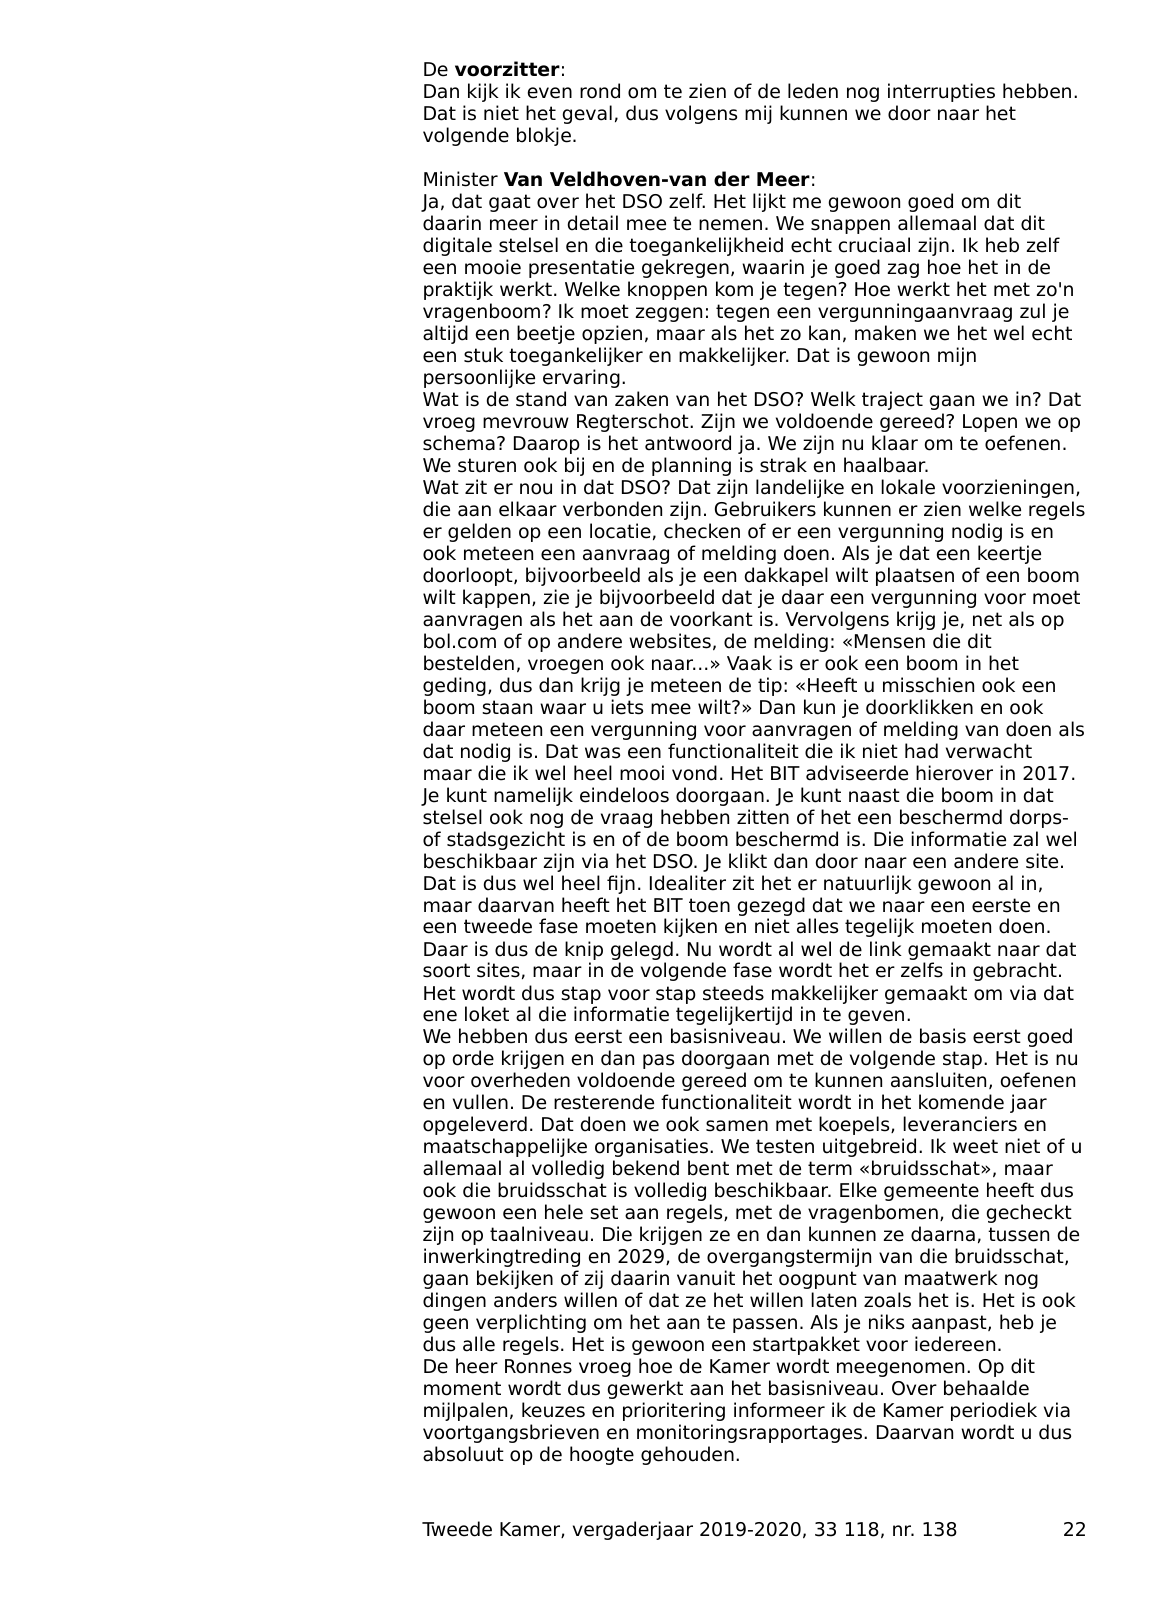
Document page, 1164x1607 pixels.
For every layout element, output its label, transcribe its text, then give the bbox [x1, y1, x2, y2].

text We hebben dus eerst een basisniveau. We willen de basis eerst goed op orde krijgen en dan pas doorgaan met de volgende stap. Het is nu voor overheden voldoende gereed om te kunnen aansluiten, oefenen en vullen. De resterende functionaliteit wordt in het komende jaar opgeleverd. Dat doen we ook samen met koepels, leveranciers en maatschappelijke organisaties. We testen uitgebreid. Ik weet niet of u allemaal al volledig bekend bent met de term «bruidsschat», maar ook die bruidsschat is volledig beschikbaar. Elke gemeente heeft dus gewoon een hele set aan regels, met de vragenbomen, die gecheckt zijn op taalniveau. Die krijgen ze en dan kunnen ze daarna, tussen de inwerkingtreding en 2029, de overgangstermijn van die bruidsschat, gaan bekijken of zij daarin vanuit het oogpunt van maatwerk nog dingen anders willen of dat ze het willen laten zoals het is. Het is ook geen verplichting om het aan te passen. Als je niks aanpast, heb je dus alle regels. Het is gewoon een startpakket voor iedereen. [422, 1026, 1087, 1356]
text Wat is de stand van zaken van het DSO? Welk traject gaan we in? Dat vroeg mevrouw Regterschot. Zijn we voldoende gereed? Lopen we op schema? Daarop is het antwoord ja. We zijn nu klaar om te oefenen. We sturen ook bij en de planning is strak en haalbaar. [422, 389, 1087, 477]
text Wat zit er nou in dat DSO? Dat zijn landelijke en lokale voorzieningen, die aan elkaar verbonden zijn. Gebruikers kunnen er zien welke regels er gelden op een locatie, checken of er een vergunning nodig is en ook meteen een aanvraag of melding doen. Als je dat een keertje doorloopt, bijvoorbeeld als je een dakkapel wilt plaatsen of een boom wilt kappen, zie je bijvoorbeeld dat je daar een vergunning voor moet aanvragen als het aan de voorkant is. Vervolgens krijg je, net als op bol.com of op andere websites, de melding: «Mensen die dit bestelden, vroegen ook naar...» Vaak is er ook een boom in het geding, dus dan krijg je meteen de tip: «Heeft u misschien ook een boom staan waar u iets mee wilt?» Dan kun je doorklikken en ook daar meteen een vergunning voor aanvragen of melding van doen als dat nodig is. Dat was een functionaliteit die ik niet had verwacht maar die ik wel heel mooi vond. Het BIT adviseerde hierover in 2017. Je kunt namelijk eindeloos doorgaan. Je kunt naast die boom in dat stelsel ook nog de vraag hebben zitten of het een beschermd dorps- of stadsgezicht is en of de boom beschermd is. Die informatie zal wel beschikbaar zijn via het DSO. Je klikt dan door naar een andere site. Dat is dus wel heel fijn. Idealiter zit het er natuurlijk gewoon al in, maar daarvan heeft het BIT toen gezegd dat we naar een eerste en een tweede fase moeten kijken en niet alles tegelijk moeten doen. Daar is dus de knip gelegd. Nu wordt al wel de link gemaakt naar dat soort sites, maar in de volgende fase wordt het er zelfs in gebracht. Het wordt dus stap voor stap steeds makkelijker gemaakt om via dat ene loket al die informatie tegelijkertijd in te geven. [422, 477, 1087, 1026]
text Dan kijk ik even rond om te zien of de leden nog interrupties hebben. Dat is niet het geval, dus volgens mij kunnen we door naar het volgende blokje. [422, 81, 1087, 147]
text De voorzitter: [422, 59, 1087, 81]
text Minister Van Veldhoven-van der Meer: [422, 169, 1087, 191]
text Ja, dat gaat over het DSO zelf. Het lijkt me gewoon goed om dit daarin meer in detail mee te nemen. We snappen allemaal dat dit digitale stelsel en die toegankelijkheid echt cruciaal zijn. Ik heb zelf een mooie presentatie gekregen, waarin je goed zag hoe het in de praktijk werkt. Welke knoppen kom je tegen? Hoe werkt het met zo'n vragenboom? Ik moet zeggen: tegen een vergunningaanvraag zul je altijd een beetje opzien, maar als het zo kan, maken we het wel echt een stuk toegankelijker en makkelijker. Dat is gewoon mijn persoonlijke ervaring. [422, 191, 1087, 389]
text De heer Ronnes vroeg hoe de Kamer wordt meegenomen. Op dit moment wordt dus gewerkt aan het basisniveau. Over behaalde mijlpalen, keuzes en prioritering informeer ik de Kamer periodiek via voortgangsbrieven en monitoringsrapportages. Daarvan wordt u dus absoluut op de hoogte gehouden. [422, 1356, 1087, 1466]
